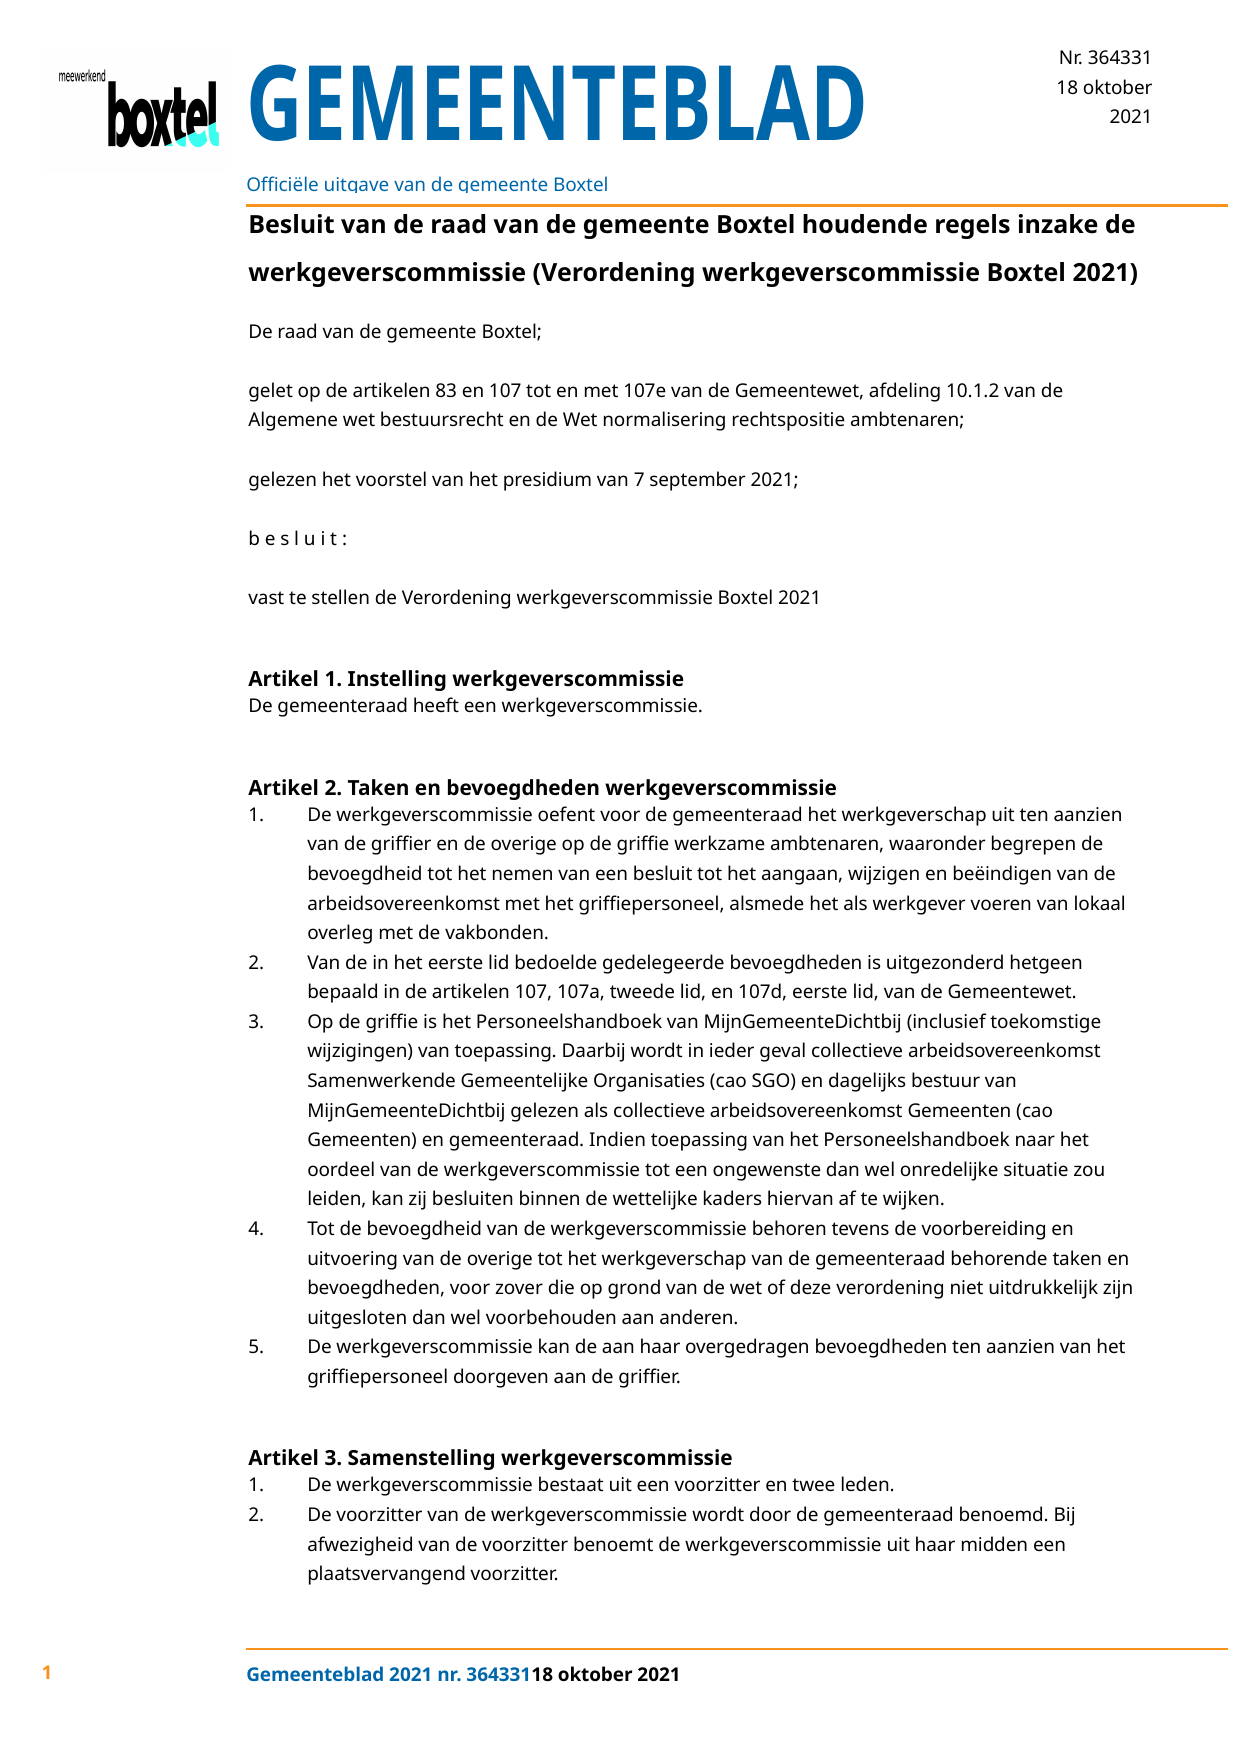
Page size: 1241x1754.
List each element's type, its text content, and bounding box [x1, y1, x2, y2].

text gelezen het voorstel van het presidium van 7 september 2021; [248, 466, 1152, 492]
text gelet op de artikelen 83 en 107 tot en met 107e van de Gemeentewet, afdeling 10.1.2 van de Algemene wet bestuursrecht en de Wet normalisering rechtspositie ambtenaren; [248, 377, 1152, 432]
text Artikel 3. Samenstelling werkgeverscommissie [248, 1443, 1152, 1472]
text De gemeenteraad heeft een werkgeverscommissie. [248, 693, 1152, 718]
list Tot de bevoegdheid van de werkgeverscommissie behoren tevens de voorbereiding en uitvoering van de overige tot het werkgeverschap van de gemeenteraad behorende taken en bevoegdheden, voor zover die op grond van de wet of deze verordening niet uitdrukkelijk zijn uitgesloten dan wel voorbehouden aan anderen. [248, 1215, 1152, 1330]
text b e s l u i t : [248, 525, 1152, 551]
list De werkgeverscommissie bestaat uit een voorzitter en twee leden. [248, 1472, 1152, 1497]
list De voorzitter van de werkgeverscommissie wordt door de gemeenteraad benoemd. Bij afwezigheid van de voorzitter benoemt de werkgeverscommissie uit haar midden een plaatsvervangend voorzitter. [248, 1501, 1152, 1586]
text Besluit van de raad van de gemeente Boxtel houdende regels inzake de werkgeverscommissie (Verordening werkgeverscommissie Boxtel 2021) [248, 207, 1152, 288]
text vast te stellen de Verordening werkgeverscommissie Boxtel 2021 [248, 584, 1152, 610]
list De werkgeverscommissie oefent voor de gemeenteraad het werkgeverschap uit ten aanzien van de griffier en de overige op de griffie werkzame ambtenaren, waaronder begrepen de bevoegdheid tot het nemen van een besluit tot het aangaan, wijzigen en beëindigen van de arbeidsovereenkomst met het griffiepersoneel, alsmede het als werkgever voeren van lokaal overleg met de vakbonden. [248, 801, 1152, 945]
list Op de griffie is het Personeelshandboek van MijnGemeenteDichtbij (inclusief toekomstige wijzigingen) van toepassing. Daarbij wordt in ieder geval collectieve arbeidsovereenkomst Samenwerkende Gemeentelijke Organisaties (cao SGO) en dagelijks bestuur van MijnGemeenteDichtbij gelezen als collectieve arbeidsovereenkomst Gemeenten (cao Gemeenten) en gemeenteraad. Indien toepassing van het Personeelshandboek naar het oordeel van de werkgeverscommissie tot een ongewenste dan wel onredelijke situatie zou leiden, kan zij besluiten binnen de wettelijke kaders hiervan af te wijken. [248, 1008, 1152, 1211]
list De werkgeverscommissie kan de aan haar overgedragen bevoegdheden ten aanzien van het griffiepersoneel doorgeven aan de griffier. [248, 1333, 1152, 1389]
list Van de in het eerste lid bedoelde gedelegeerde bevoegdheden is uitgezonderd hetgeen bepaald in de artikelen 107, 107a, tweede lid, en 107d, eerste lid, van de Gemeentewet. [248, 949, 1152, 1004]
picture [41, 47, 231, 172]
text Artikel 2. Taken en bevoegdheden werkgeverscommissie [248, 773, 1152, 801]
text Artikel 1. Instelling werkgeverscommissie [248, 664, 1152, 693]
text De raad van de gemeente Boxtel; [248, 318, 1152, 344]
